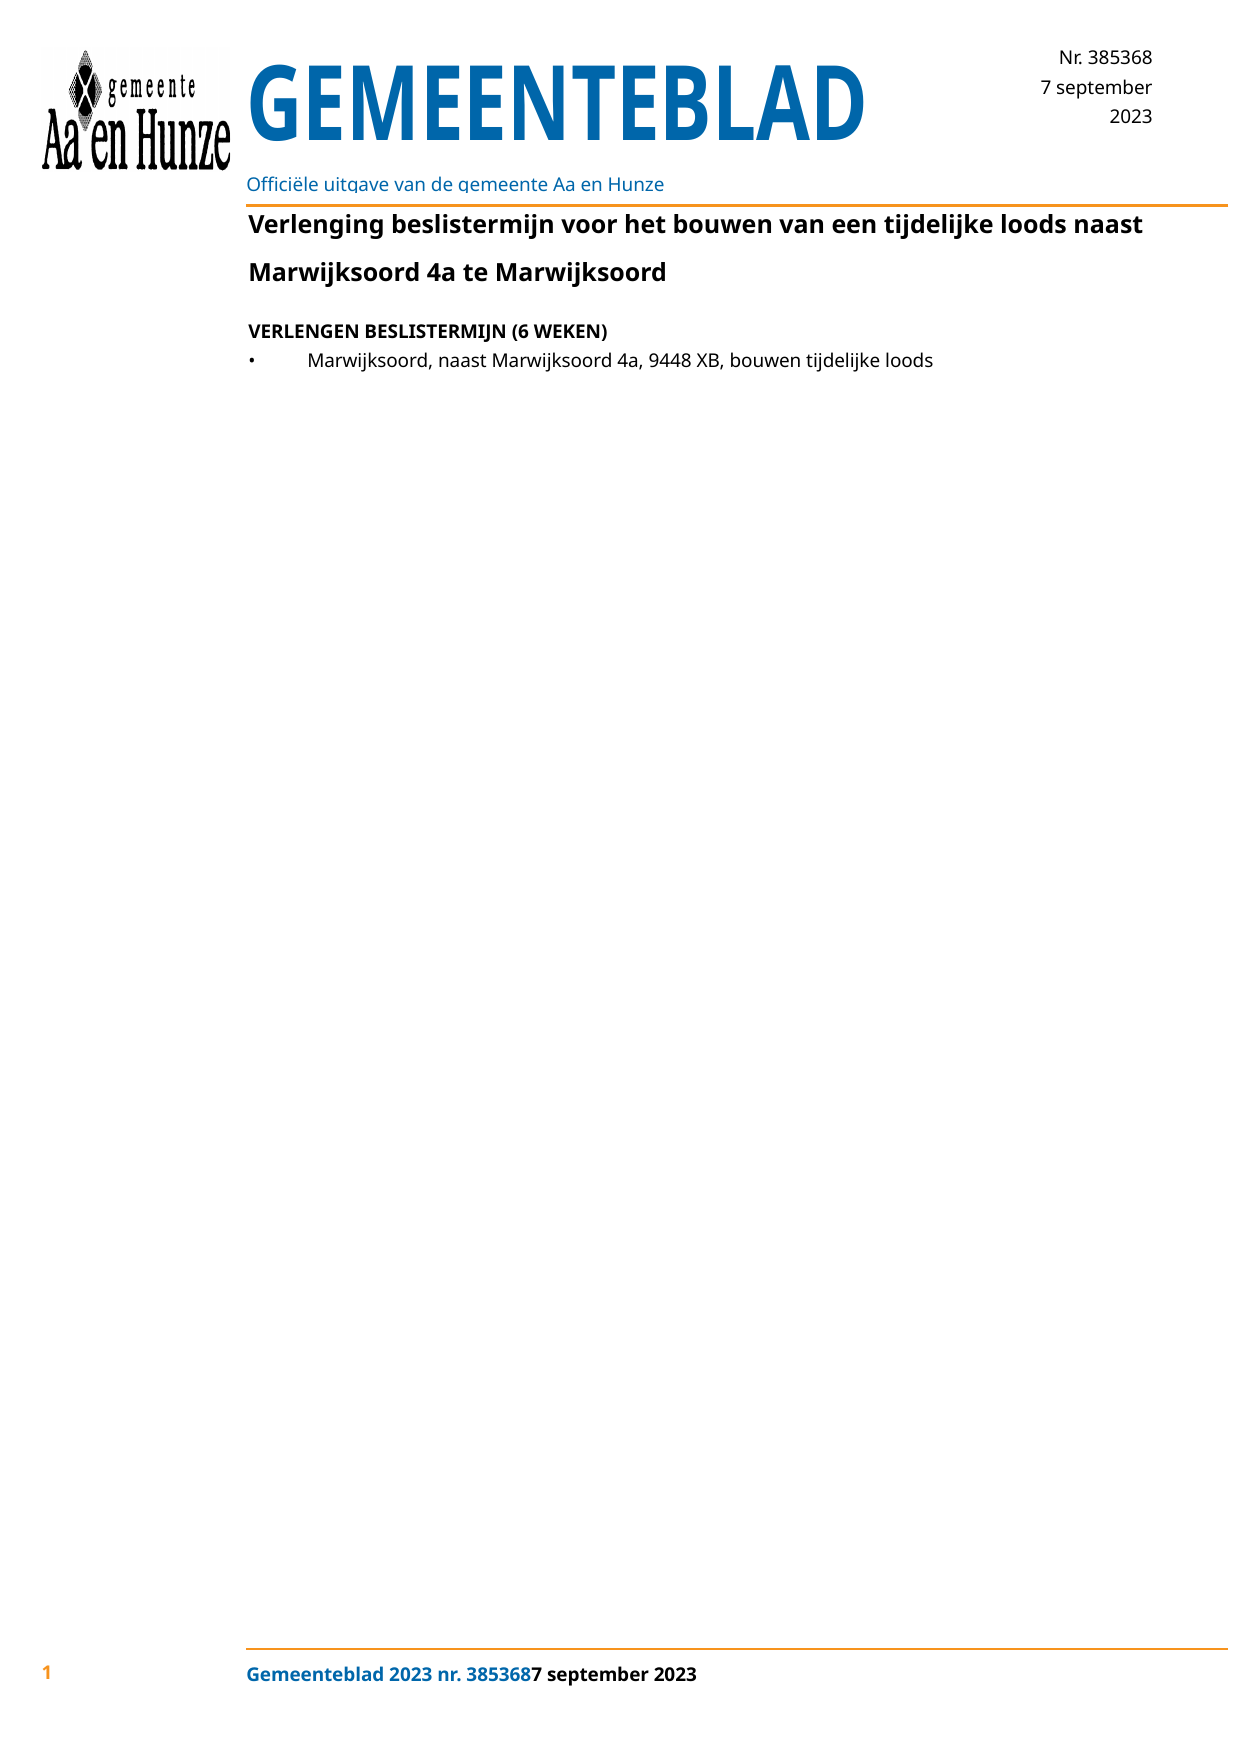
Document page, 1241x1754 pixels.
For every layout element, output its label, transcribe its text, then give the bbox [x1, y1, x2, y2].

text Verlenging beslistermijn voor het bouwen van een tijdelijke loods naast Marwijksoord 4a te Marwijksoord [248, 207, 1152, 288]
list Marwijksoord, naast Marwijksoord 4a, 9448 XB, bouwen tijdelijke loods [248, 347, 1152, 373]
picture [41, 47, 231, 172]
text VERLENGEN BESLISTERMIJN (6 WEKEN) [248, 318, 1152, 344]
